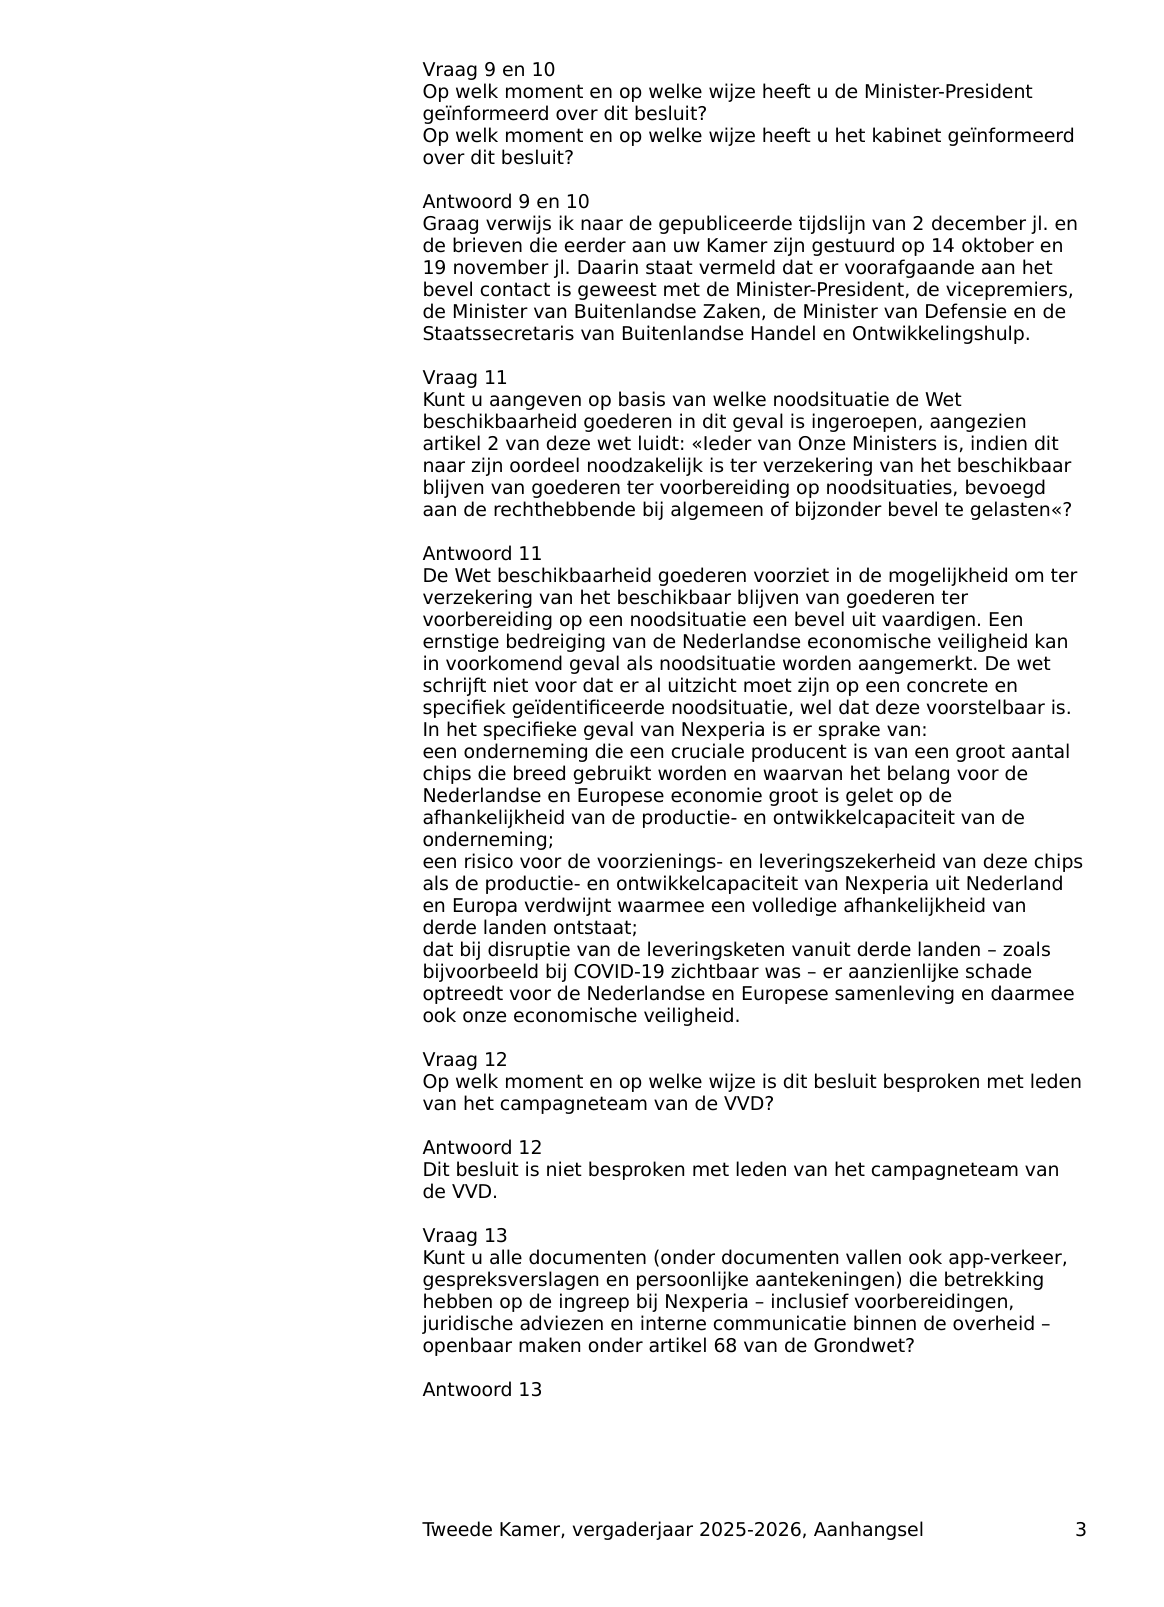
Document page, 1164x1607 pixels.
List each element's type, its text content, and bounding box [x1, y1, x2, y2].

text een onderneming die een cruciale producent is van een groot aantal chips die breed gebruikt worden en waarvan het belang voor de Nederlandse en Europese economie groot is gelet op de afhankelijkheid van de productie- en ontwikkelcapaciteit van de onderneming; [422, 741, 1087, 851]
text Antwoord 9 en 10 [422, 191, 1087, 213]
text De Wet beschikbaarheid goederen voorziet in de mogelijkheid om ter verzekering van het beschikbaar blijven van goederen ter voorbereiding op een noodsituatie een bevel uit vaardigen. Een ernstige bedreiging van de Nederlandse economische veiligheid kan in voorkomend geval als noodsituatie worden aangemerkt. De wet schrijft niet voor dat er al uitzicht moet zijn op een concrete en specifiek geïdentificeerde noodsituatie, wel dat deze voorstelbaar is. [422, 565, 1087, 719]
text Dit besluit is niet besproken met leden van het campagneteam van de VVD. [422, 1159, 1087, 1203]
text Antwoord 13 [422, 1379, 1087, 1401]
text In het specifieke geval van Nexperia is er sprake van: [422, 719, 1087, 741]
text Vraag 9 en 10 [422, 59, 1087, 81]
text Op welk moment en op welke wijze heeft u de Minister-President geïnformeerd over dit besluit? [422, 81, 1087, 125]
text Vraag 12 [422, 1049, 1087, 1071]
text Op welk moment en op welke wijze heeft u het kabinet geïnformeerd over dit besluit? [422, 125, 1087, 169]
text Op welk moment en op welke wijze is dit besluit besproken met leden van het campagneteam van de VVD? [422, 1071, 1087, 1115]
text dat bij disruptie van de leveringsketen vanuit derde landen – zoals bijvoorbeeld bij COVID-19 zichtbaar was – er aanzienlijke schade optreedt voor de Nederlandse en Europese samenleving en daarmee ook onze economische veiligheid. [422, 939, 1087, 1027]
text Antwoord 12 [422, 1137, 1087, 1159]
text Antwoord 11 [422, 543, 1087, 565]
text Graag verwijs ik naar de gepubliceerde tijdslijn van 2 december jl. en de brieven die eerder aan uw Kamer zijn gestuurd op 14 oktober en 19 november jl. Daarin staat vermeld dat er voorafgaande aan het bevel contact is geweest met de Minister-President, de vicepremiers, de Minister van Buitenlandse Zaken, de Minister van Defensie en de Staatssecretaris van Buitenlandse Handel en Ontwikkelingshulp. [422, 213, 1087, 345]
text Vraag 13 [422, 1225, 1087, 1247]
text Kunt u alle documenten (onder documenten vallen ook app-verkeer, gespreksverslagen en persoonlijke aantekeningen) die betrekking hebben op de ingreep bij Nexperia – inclusief voorbereidingen, juridische adviezen en interne communicatie binnen de overheid – openbaar maken onder artikel 68 van de Grondwet? [422, 1247, 1087, 1357]
text Kunt u aangeven op basis van welke noodsituatie de Wet beschikbaarheid goederen in dit geval is ingeroepen, aangezien artikel 2 van deze wet luidt: «Ieder van Onze Ministers is, indien dit naar zijn oordeel noodzakelijk is ter verzekering van het beschikbaar blijven van goederen ter voorbereiding op noodsituaties, bevoegd aan de rechthebbende bij algemeen of bijzonder bevel te gelasten«? [422, 389, 1087, 521]
text Vraag 11 [422, 367, 1087, 389]
text een risico voor de voorzienings- en leveringszekerheid van deze chips als de productie- en ontwikkelcapaciteit van Nexperia uit Nederland en Europa verdwijnt waarmee een volledige afhankelijkheid van derde landen ontstaat; [422, 851, 1087, 939]
